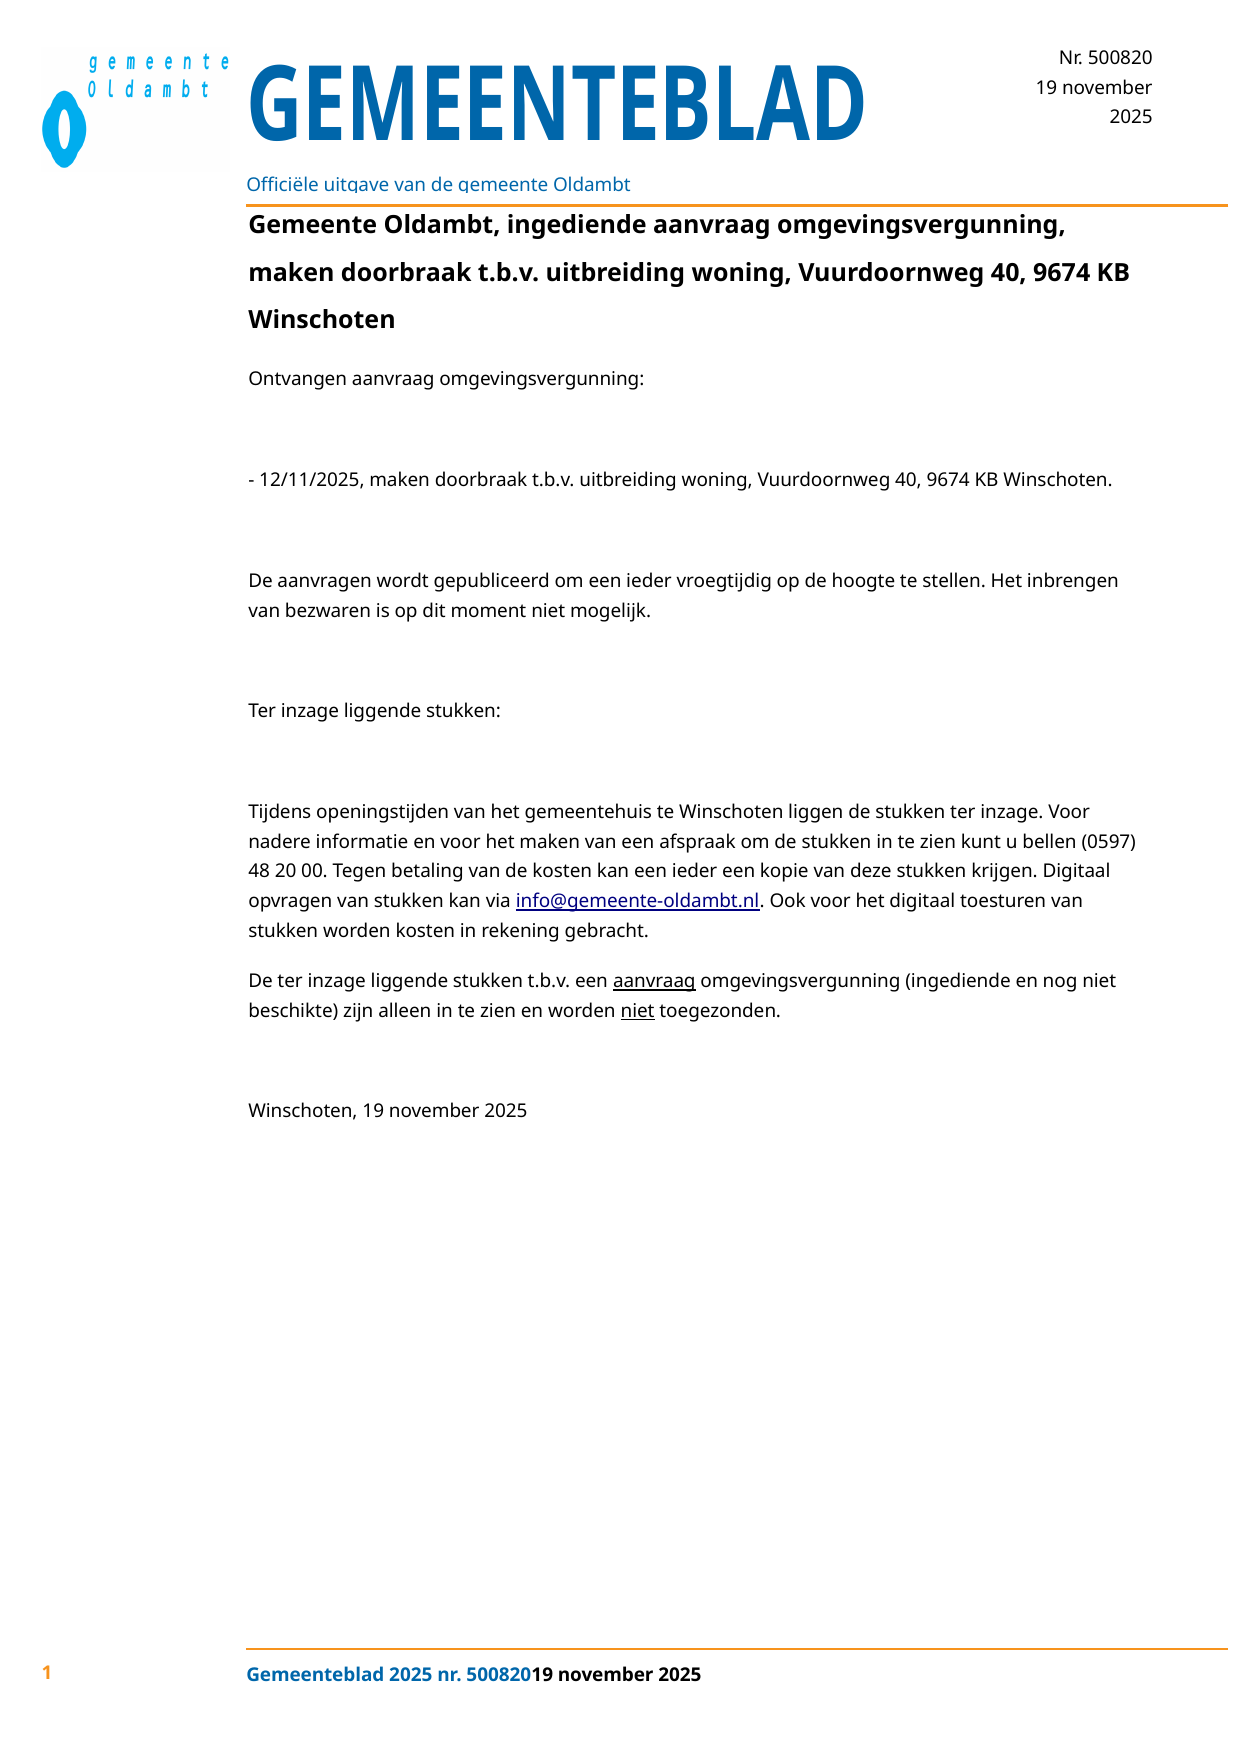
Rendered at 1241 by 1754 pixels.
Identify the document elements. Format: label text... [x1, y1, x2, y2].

text - 12/11/2025, maken doorbraak t.b.v. uitbreiding woning, Vuurdoornweg 40, 9674 KB Winschoten. [248, 466, 1152, 492]
text Ter inzage liggende stukken: [248, 698, 1152, 723]
text Winschoten, 19 november 2025 [248, 1098, 1152, 1123]
text Gemeente Oldambt, ingediende aanvraag omgevingsvergunning, maken doorbraak t.b.v. uitbreiding woning, Vuurdoornweg 40, 9674 KB Winschoten [248, 207, 1152, 336]
text De ter inzage liggende stukken t.b.v. een aanvraag omgevingsvergunning (ingediende en nog niet beschikte) zijn alleen in te zien en worden niet toegezonden. [248, 967, 1152, 1022]
text Ontvangen aanvraag omgevingsvergunning: [248, 366, 1152, 391]
text Tijdens openingstijden van het gemeentehuis te Winschoten liggen de stukken ter inzage. Voor nadere informatie en voor het maken van een afspraak om de stukken in te zien kunt u bellen (0597) 48 20 00. Tegen betaling van de kosten kan een ieder een kopie van deze stukken krijgen. Digitaal opvragen van stukken kan via info@gemeente-oldambt.nl. Ook voor het digitaal toesturen van stukken worden kosten in rekening gebracht. [248, 798, 1152, 942]
text De aanvragen wordt gepubliceerd om een ieder vroegtijdig op de hoogte te stellen. Het inbrengen van bezwaren is op dit moment niet mogelijk. [248, 567, 1152, 622]
picture [41, 47, 231, 172]
